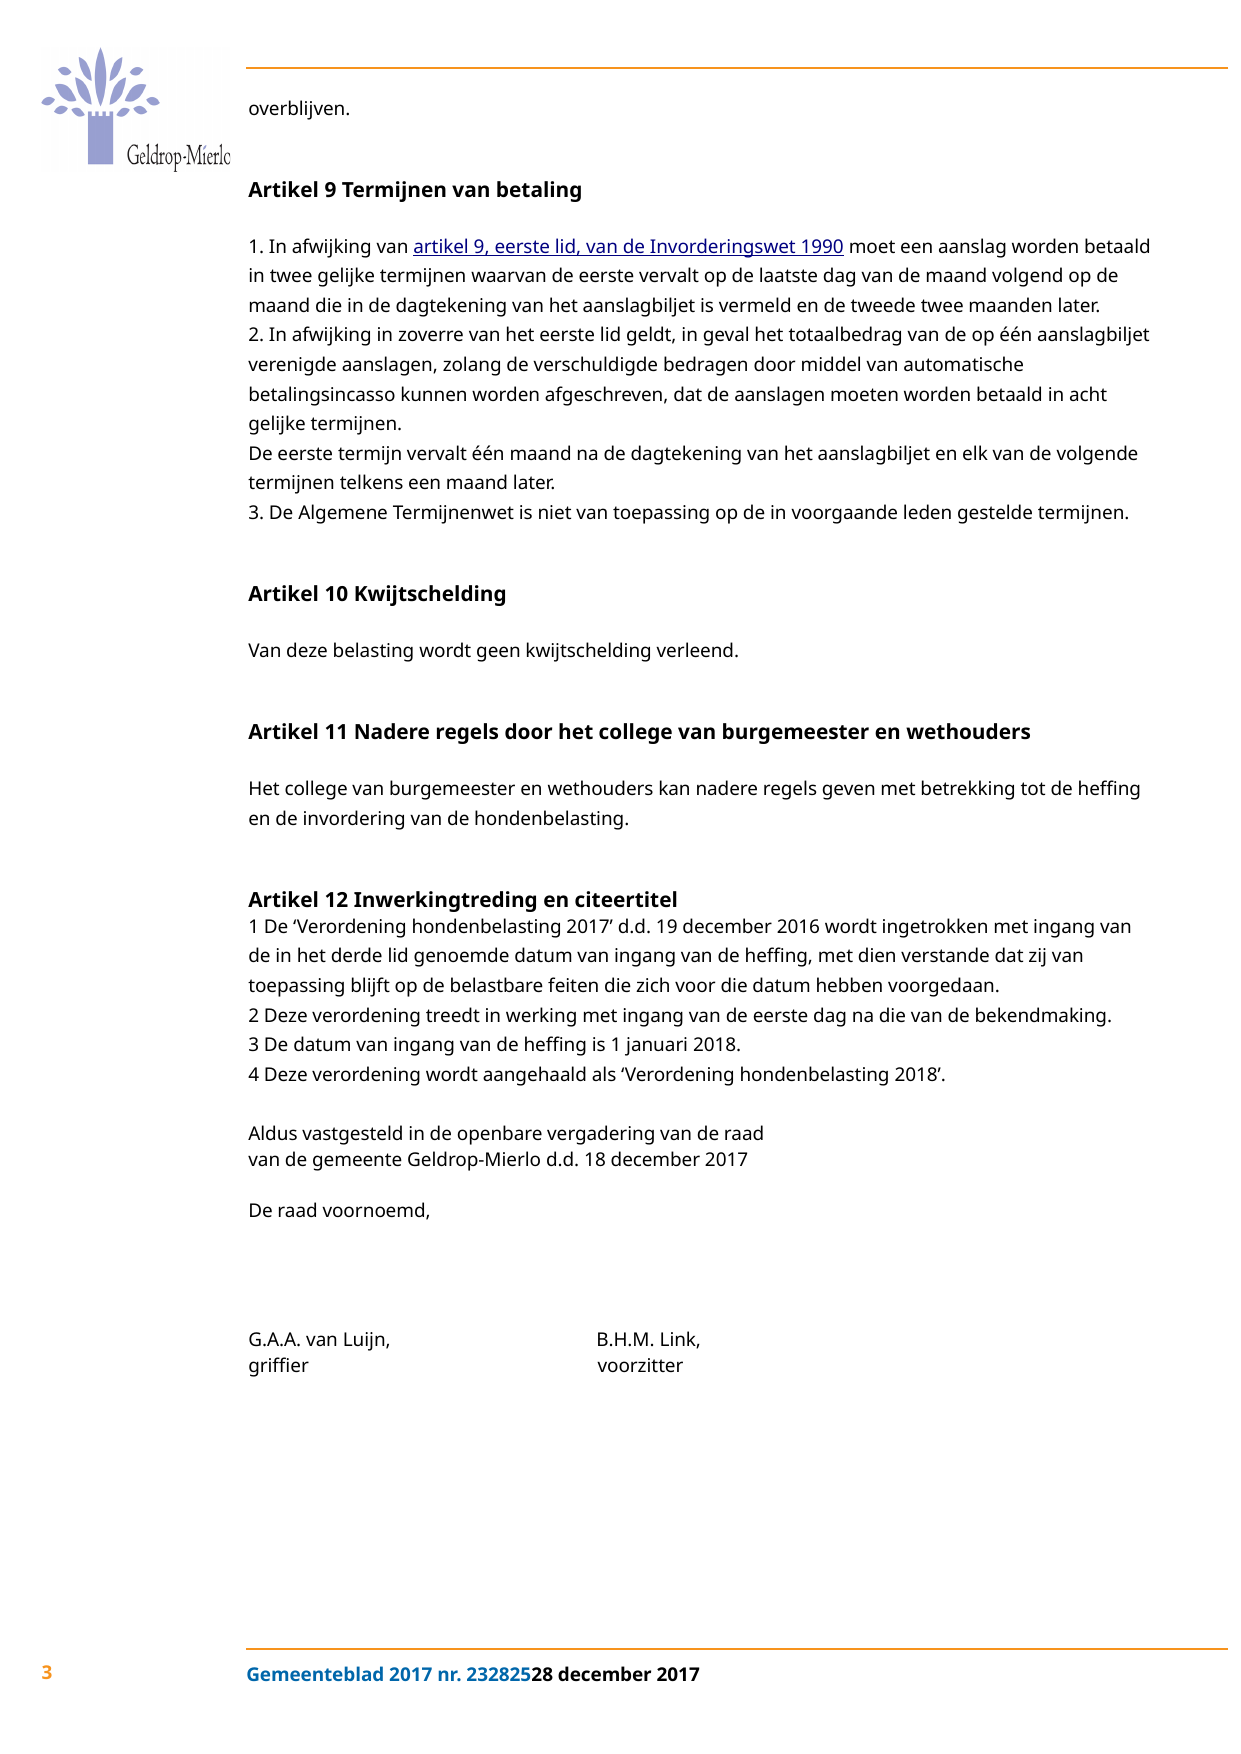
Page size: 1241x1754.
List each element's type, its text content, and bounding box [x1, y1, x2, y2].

text Het college van burgemeester en wethouders kan nadere regels geven met betrekking tot de heffing en de invordering van de hondenbelasting. [248, 775, 1152, 830]
text 3 De datum van ingang van de heffing is 1 januari 2018. [248, 1031, 1152, 1057]
text Artikel 11 Nadere regels door het college van burgemeester en wethouders [248, 717, 1152, 746]
text De eerste termijn vervalt één maand na de dagtekening van het aanslagbiljet en elk van de volgende termijnen telkens een maand later. [248, 440, 1152, 495]
text griffier voorzitter [248, 1352, 1152, 1377]
text overblijven. [248, 95, 1152, 121]
text 4 Deze verordening wordt aangehaald als ‘Verordening hondenbelasting 2018’. [248, 1061, 1152, 1087]
text 2. In afwijking in zoverre van het eerste lid geldt, in geval het totaalbedrag van de op één aanslagbiljet verenigde aanslagen, zolang de verschuldigde bedragen door middel van automatische betalingsincasso kunnen worden afgeschreven, dat de aanslagen moeten worden betaald in acht gelijke termijnen. [248, 322, 1152, 436]
text 2 Deze verordening treedt in werking met ingang van de eerste dag na die van de bekendmaking. [248, 1002, 1152, 1028]
text 1 De ‘Verordening hondenbelasting 2017’ d.d. 19 december 2016 wordt ingetrokken met ingang van de in het derde lid genoemde datum van ingang van de heffing, met dien verstande dat zij van toepassing blijft op de belastbare feiten die zich voor die datum hebben voorgedaan. [248, 913, 1152, 998]
text Artikel 10 Kwijtschelding [248, 579, 1152, 607]
text 3. De Algemene Termijnenwet is niet van toepassing op de in voorgaande leden gestelde termijnen. [248, 499, 1152, 525]
text Artikel 12 Inwerkingtreding en citeertitel [248, 885, 1152, 913]
text 1. In afwijking van artikel 9, eerste lid, van de Invorderingswet 1990 moet een aanslag worden betaald in twee gelijke termijnen waarvan de eerste vervalt op de laatste dag van de maand volgend op de maand die in de dagtekening van het aanslagbiljet is vermeld en de tweede twee maanden later. [248, 233, 1152, 318]
text De raad voornoemd, [248, 1197, 1152, 1223]
text Artikel 9 Termijnen van betaling [248, 175, 1152, 203]
text Van deze belasting wordt geen kwijtschelding verleend. [248, 637, 1152, 663]
text van de gemeente Geldrop-Mierlo d.d. 18 december 2017 [248, 1146, 1152, 1172]
text Aldus vastgesteld in de openbare vergadering van de raad [248, 1120, 1152, 1146]
text G.A.A. van Luijn, B.H.M. Link, [248, 1326, 1152, 1352]
picture [41, 47, 231, 172]
